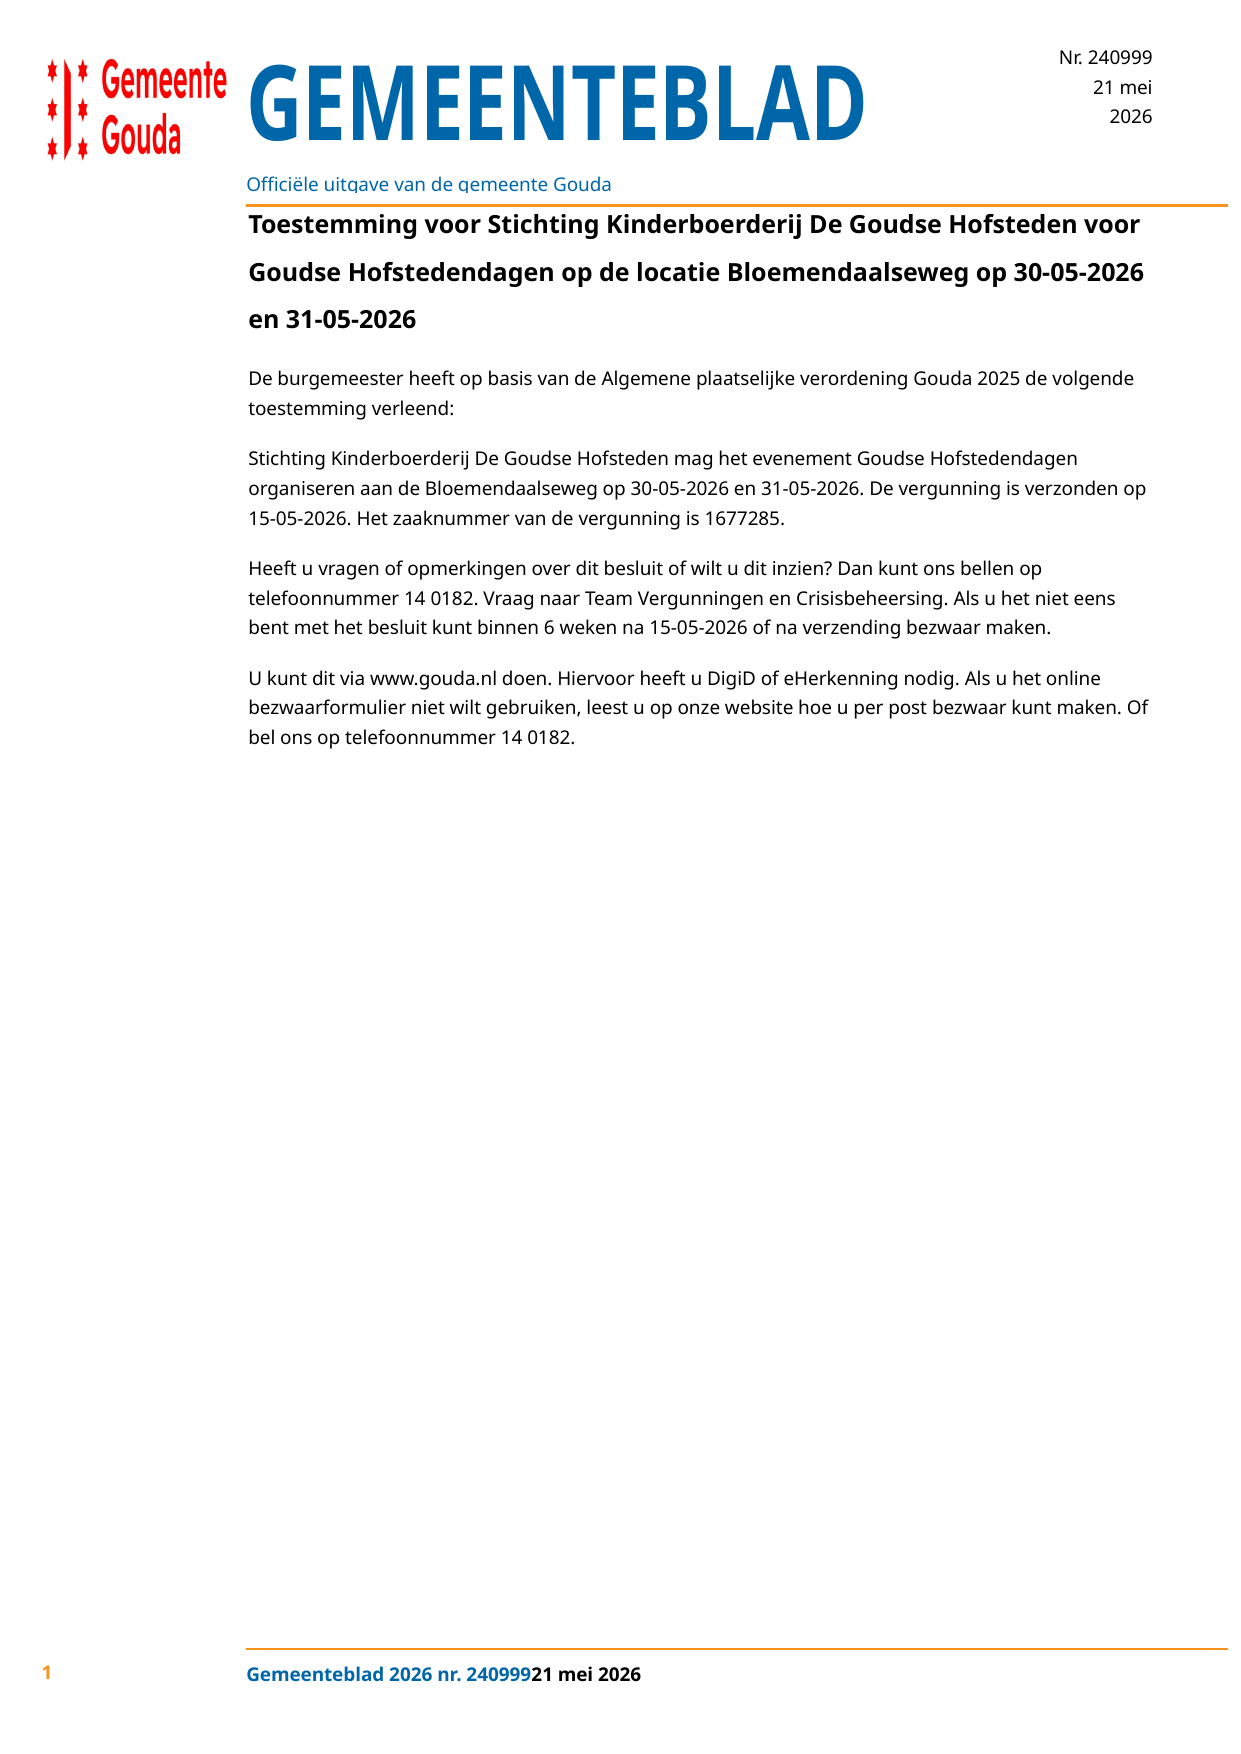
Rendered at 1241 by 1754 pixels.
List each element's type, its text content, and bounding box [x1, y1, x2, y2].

picture [41, 47, 231, 172]
text De burgemeester heeft op basis van de Algemene plaatselijke verordening Gouda 2025 de volgende toestemming verleend: [248, 366, 1152, 421]
text Heeft u vragen of opmerkingen over dit besluit of wilt u dit inzien? Dan kunt ons bellen op telefoonnummer 14 0182. Vraag naar Team Vergunningen en Crisisbeheersing. Als u het niet eens bent met het besluit kunt binnen 6 weken na 15-05-2026 of na verzending bezwaar maken. [248, 555, 1152, 640]
text Stichting Kinderboerderij De Goudse Hofsteden mag het evenement Goudse Hofstedendagen organiseren aan de Bloemendaalseweg op 30-05-2026 en 31-05-2026. De vergunning is verzonden op 15-05-2026. Het zaaknummer van de vergunning is 1677285. [248, 446, 1152, 530]
text U kunt dit via www.gouda.nl doen. Hiervoor heeft u DigiD of eHerkenning nodig. Als u het online bezwaarformulier niet wilt gebruiken, leest u op onze website hoe u per post bezwaar kunt maken. Of bel ons op telefoonnummer 14 0182. [248, 665, 1152, 749]
text Toestemming voor Stichting Kinderboerderij De Goudse Hofsteden voor Goudse Hofstedendagen op de locatie Bloemendaalseweg op 30-05-2026 en 31-05-2026 [248, 207, 1152, 336]
